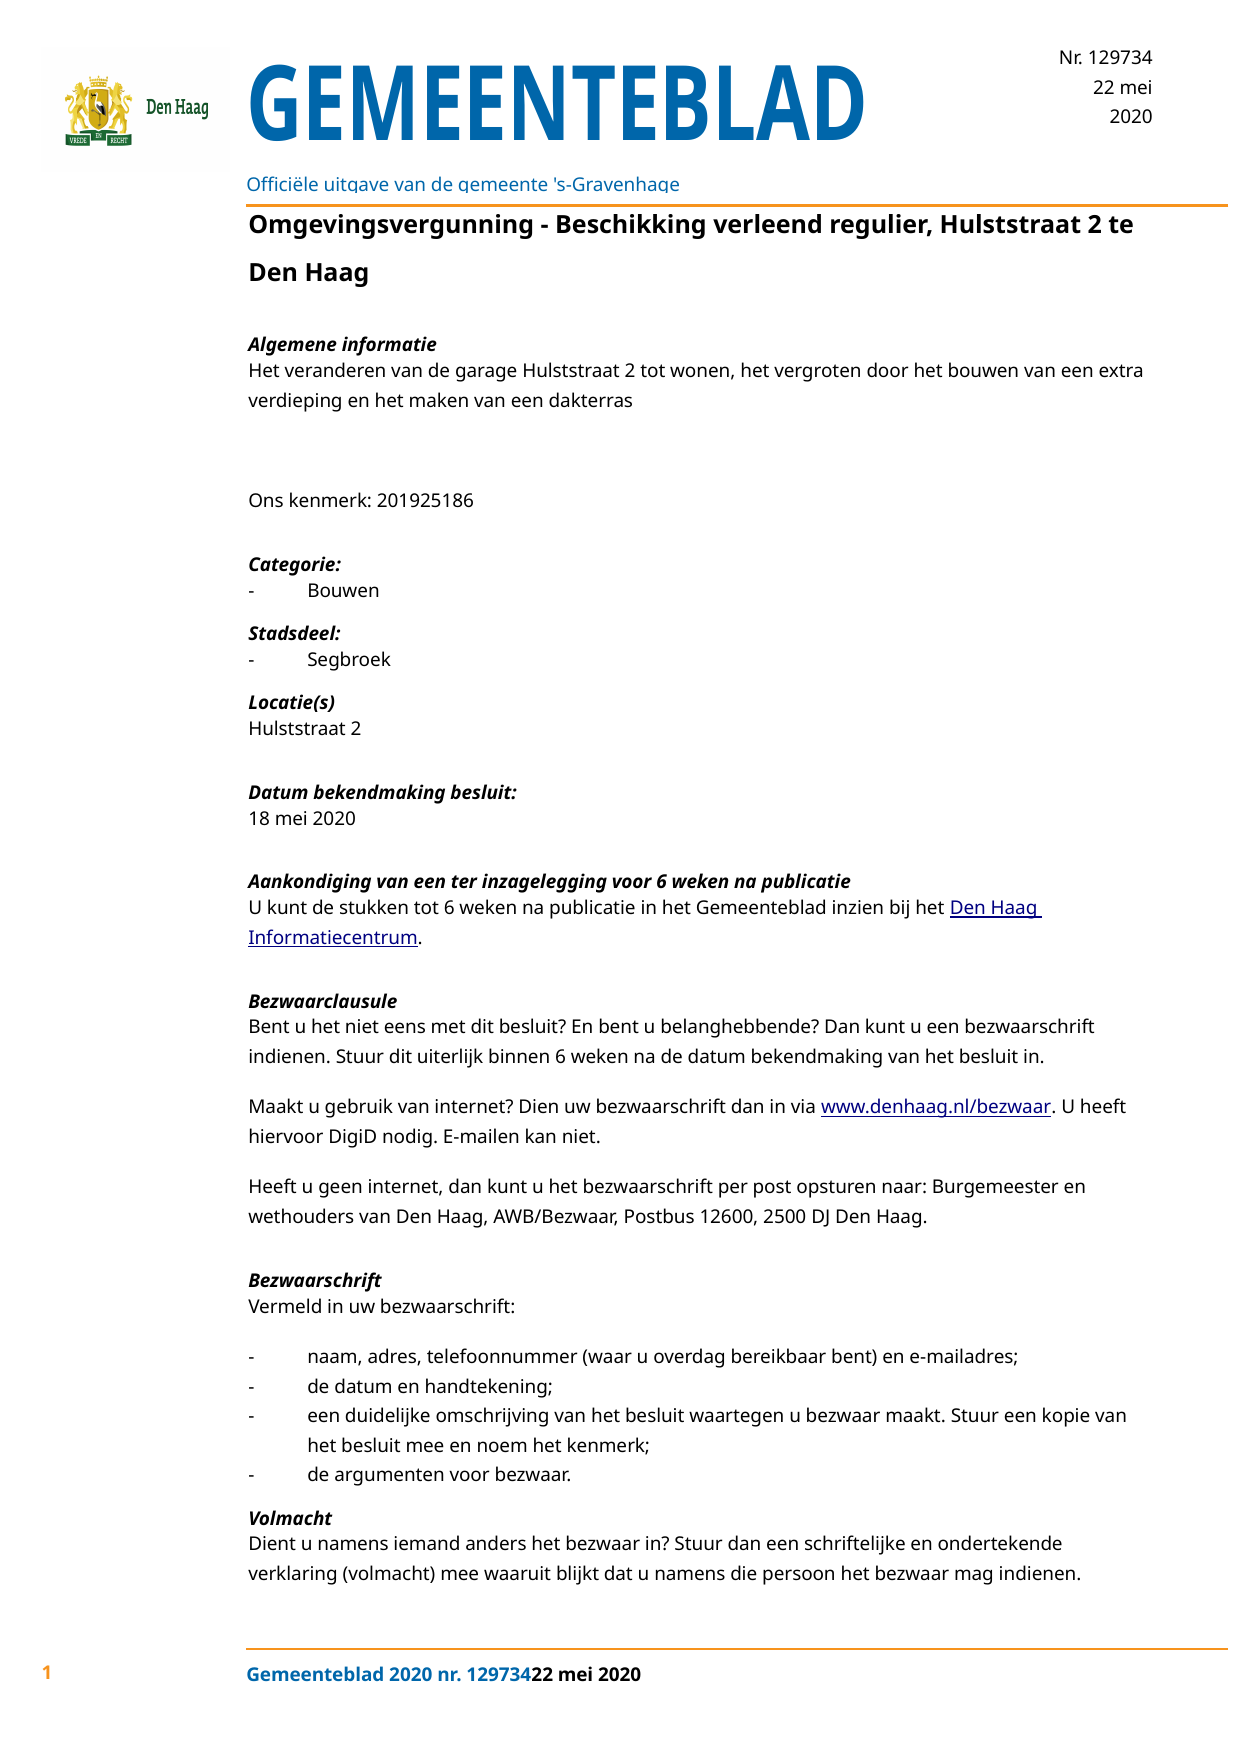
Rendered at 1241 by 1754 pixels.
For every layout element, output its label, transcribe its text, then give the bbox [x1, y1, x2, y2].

list Bouwen [248, 577, 1152, 603]
text U kunt de stukken tot 6 weken na publicatie in het Gemeenteblad inzien bij het Den Haag Informatiecentrum. [248, 894, 1152, 950]
list een duidelijke omschrijving van het besluit waartegen u bezwaar maakt. Stuur een kopie van het besluit mee en noem het kenmerk; [248, 1402, 1152, 1458]
text Omgevingsvergunning - Beschikking verleend regulier, Hulststraat 2 te Den Haag [248, 207, 1152, 288]
text Stadsdeel: [248, 620, 1152, 646]
list de datum en handtekening; [248, 1373, 1152, 1399]
list naam, adres, telefoonnummer (waar u overdag bereikbaar bent) en e-mailadres; [248, 1343, 1152, 1369]
text Locatie(s) [248, 689, 1152, 715]
text Bezwaarclausule [248, 988, 1152, 1014]
text Bezwaarschrift [248, 1267, 1152, 1293]
text Bent u het niet eens met dit besluit? En bent u belanghebbende? Dan kunt u een bezwaarschrift indienen. Stuur dit uiterlijk binnen 6 weken na de datum bekendmaking van het besluit in. [248, 1014, 1152, 1069]
text Heeft u geen internet, dan kunt u het bezwaarschrift per post opsturen naar: Burgemeester en wethouders van Den Haag, AWB/Bezwaar, Postbus 12600, 2500 DJ Den Haag. [248, 1174, 1152, 1229]
text 18 mei 2020 [248, 805, 1152, 830]
text Aankondiging van een ter inzagelegging voor 6 weken na publicatie [248, 869, 1152, 894]
text Algemene informatie [248, 331, 1152, 357]
list de argumenten voor bezwaar. [248, 1462, 1152, 1487]
text Maakt u gebruik van internet? Dien uw bezwaarschrift dan in via www.denhaag.nl/bezwaar. U heeft hiervoor DigiD nodig. E-mailen kan niet. [248, 1094, 1152, 1149]
text Volmacht [248, 1505, 1152, 1531]
text Datum bekendmaking besluit: [248, 779, 1152, 805]
list Segbroek [248, 646, 1152, 672]
text Vermeld in uw bezwaarschrift: [248, 1293, 1152, 1319]
text Het veranderen van de garage Hulststraat 2 tot wonen, het vergroten door het bouwen van een extra verdieping en het maken van een dakterras [248, 357, 1152, 412]
text Dient u namens iemand anders het bezwaar in? Stuur dan een schriftelijke en ondertekende verklaring (volmacht) mee waaruit blijkt dat u namens die persoon het bezwaar mag indienen. [248, 1531, 1152, 1586]
picture [41, 47, 231, 172]
text Categorie: [248, 552, 1152, 577]
text Ons kenmerk: 201925186 [248, 488, 1152, 513]
text Hulststraat 2 [248, 715, 1152, 741]
